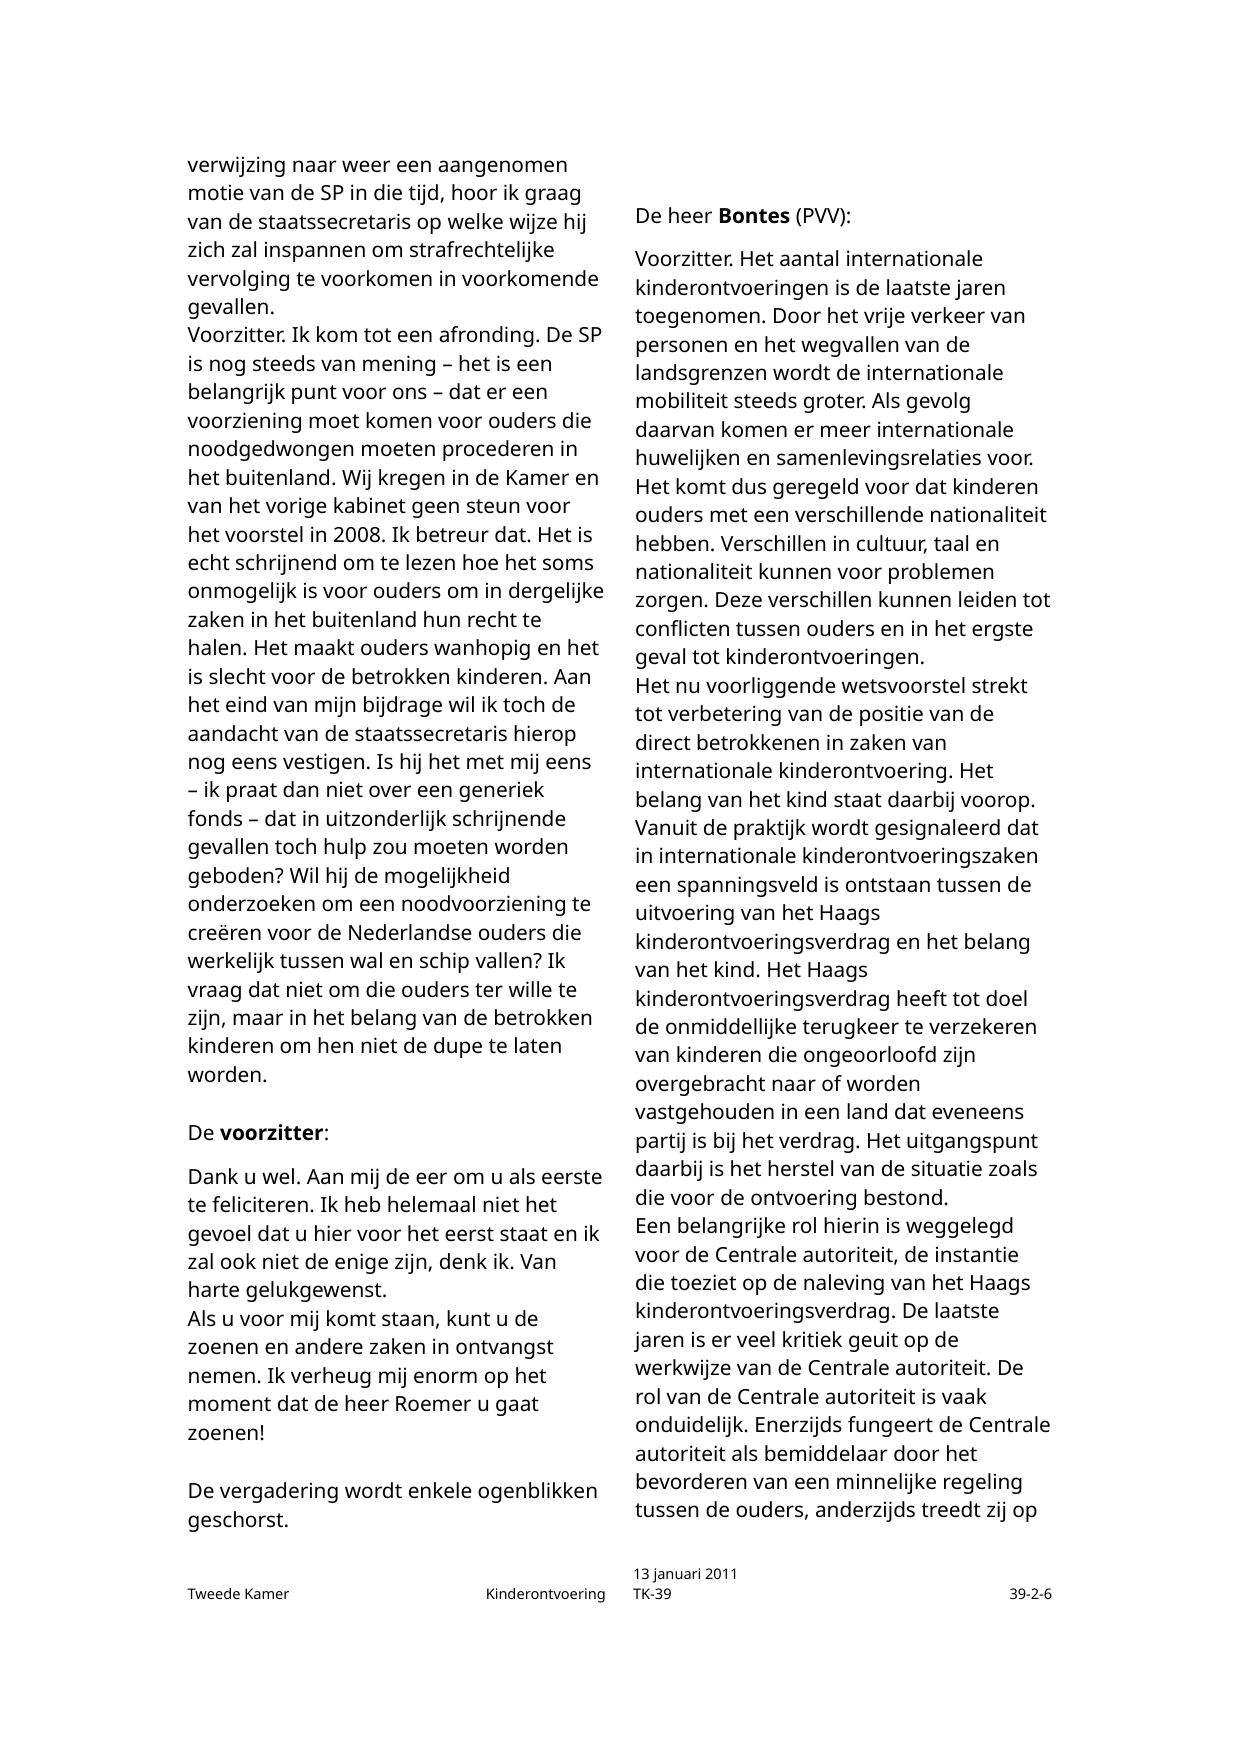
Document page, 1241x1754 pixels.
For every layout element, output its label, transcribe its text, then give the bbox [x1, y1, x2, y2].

text Dank u wel. Aan mij de eer om u als eerste te feliciteren. Ik heb helemaal niet het gevoel dat u hier voor het eerst staat en ik zal ook niet de enige zijn, denk ik. Van harte gelukgewenst. [187, 1162, 605, 1304]
text verwijzing naar weer een aangenomen motie van de SP in die tijd, hoor ik graag van de staatssecretaris op welke wijze hij zich zal inspannen om strafrechtelijke vervolging te voorkomen in voorkomende gevallen. [187, 150, 605, 321]
text De vergadering wordt enkele ogenblikken geschorst. [187, 1476, 605, 1533]
text Als u voor mij komt staan, kunt u de zoenen en andere zaken in ontvangst nemen. Ik verheug mij enorm op het moment dat de heer Roemer u gaat zoenen! [187, 1304, 605, 1446]
text Voorzitter. Het aantal internationale kinderontvoeringen is de laatste jaren toegenomen. Door het vrije verkeer van personen en het wegvallen van de landsgrenzen wordt de internationale mobiliteit steeds groter. Als gevolg daarvan komen er meer internationale huwelijken en samenlevingsrelaties voor. Het komt dus geregeld voor dat kinderen ouders met een verschillende nationaliteit hebben. Verschillen in cultuur, taal en nationaliteit kunnen voor problemen zorgen. Deze verschillen kunnen leiden tot conflicten tussen ouders en in het ergste geval tot kinderontvoeringen. [635, 244, 1053, 671]
text Een belangrijke rol hierin is weggelegd voor de Centrale autoriteit, de instantie die toeziet op de naleving van het Haags kinderontvoeringsverdrag. De laatste jaren is er veel kritiek geuit op de werkwijze van de Centrale autoriteit. De rol van de Centrale autoriteit is vaak onduidelijk. Enerzijds fungeert de Centrale autoriteit als bemiddelaar door het bevorderen van een minnelijke regeling tussen de ouders, anderzijds treedt zij op [635, 1211, 1053, 1524]
text  [635, 150, 1053, 178]
text De heer Bontes (PVV): [635, 201, 1053, 229]
text Het nu voorliggende wetsvoorstel strekt tot verbetering van de positie van de direct betrokkenen in zaken van internationale kinderontvoering. Het belang van het kind staat daarbij voorop. Vanuit de praktijk wordt gesignaleerd dat in internationale kinderontvoeringszaken een spanningsveld is ontstaan tussen de uitvoering van het Haags kinderontvoeringsverdrag en het belang van het kind. Het Haags kinderontvoeringsverdrag heeft tot doel de onmiddellijke terugkeer te verzekeren van kinderen die ongeoorloofd zijn overgebracht naar of worden vastgehouden in een land dat eveneens partij is bij het verdrag. Het uitgangspunt daarbij is het herstel van de situatie zoals die voor de ontvoering bestond. [635, 671, 1053, 1211]
text De voorzitter: [187, 1118, 605, 1147]
text Voorzitter. Ik kom tot een afronding. De SP is nog steeds van mening – het is een belangrijk punt voor ons – dat er een voorziening moet komen voor ouders die noodgedwongen moeten procederen in het buitenland. Wij kregen in de Kamer en van het vorige kabinet geen steun voor het voorstel in 2008. Ik betreur dat. Het is echt schrijnend om te lezen hoe het soms onmogelijk is voor ouders om in dergelijke zaken in het buitenland hun recht te halen. Het maakt ouders wanhopig en het is slecht voor de betrokken kinderen. Aan het eind van mijn bijdrage wil ik toch de aandacht van de staatssecretaris hierop nog eens vestigen. Is hij het met mij eens – ik praat dan niet over een generiek fonds – dat in uitzonderlijk schrijnende gevallen toch hulp zou moeten worden geboden? Wil hij de mogelijkheid onderzoeken om een noodvoorziening te creëren voor de Nederlandse ouders die werkelijk tussen wal en schip vallen? Ik vraag dat niet om die ouders ter wille te zijn, maar in het belang van de betrokken kinderen om hen niet de dupe te laten worden. [187, 321, 605, 1088]
